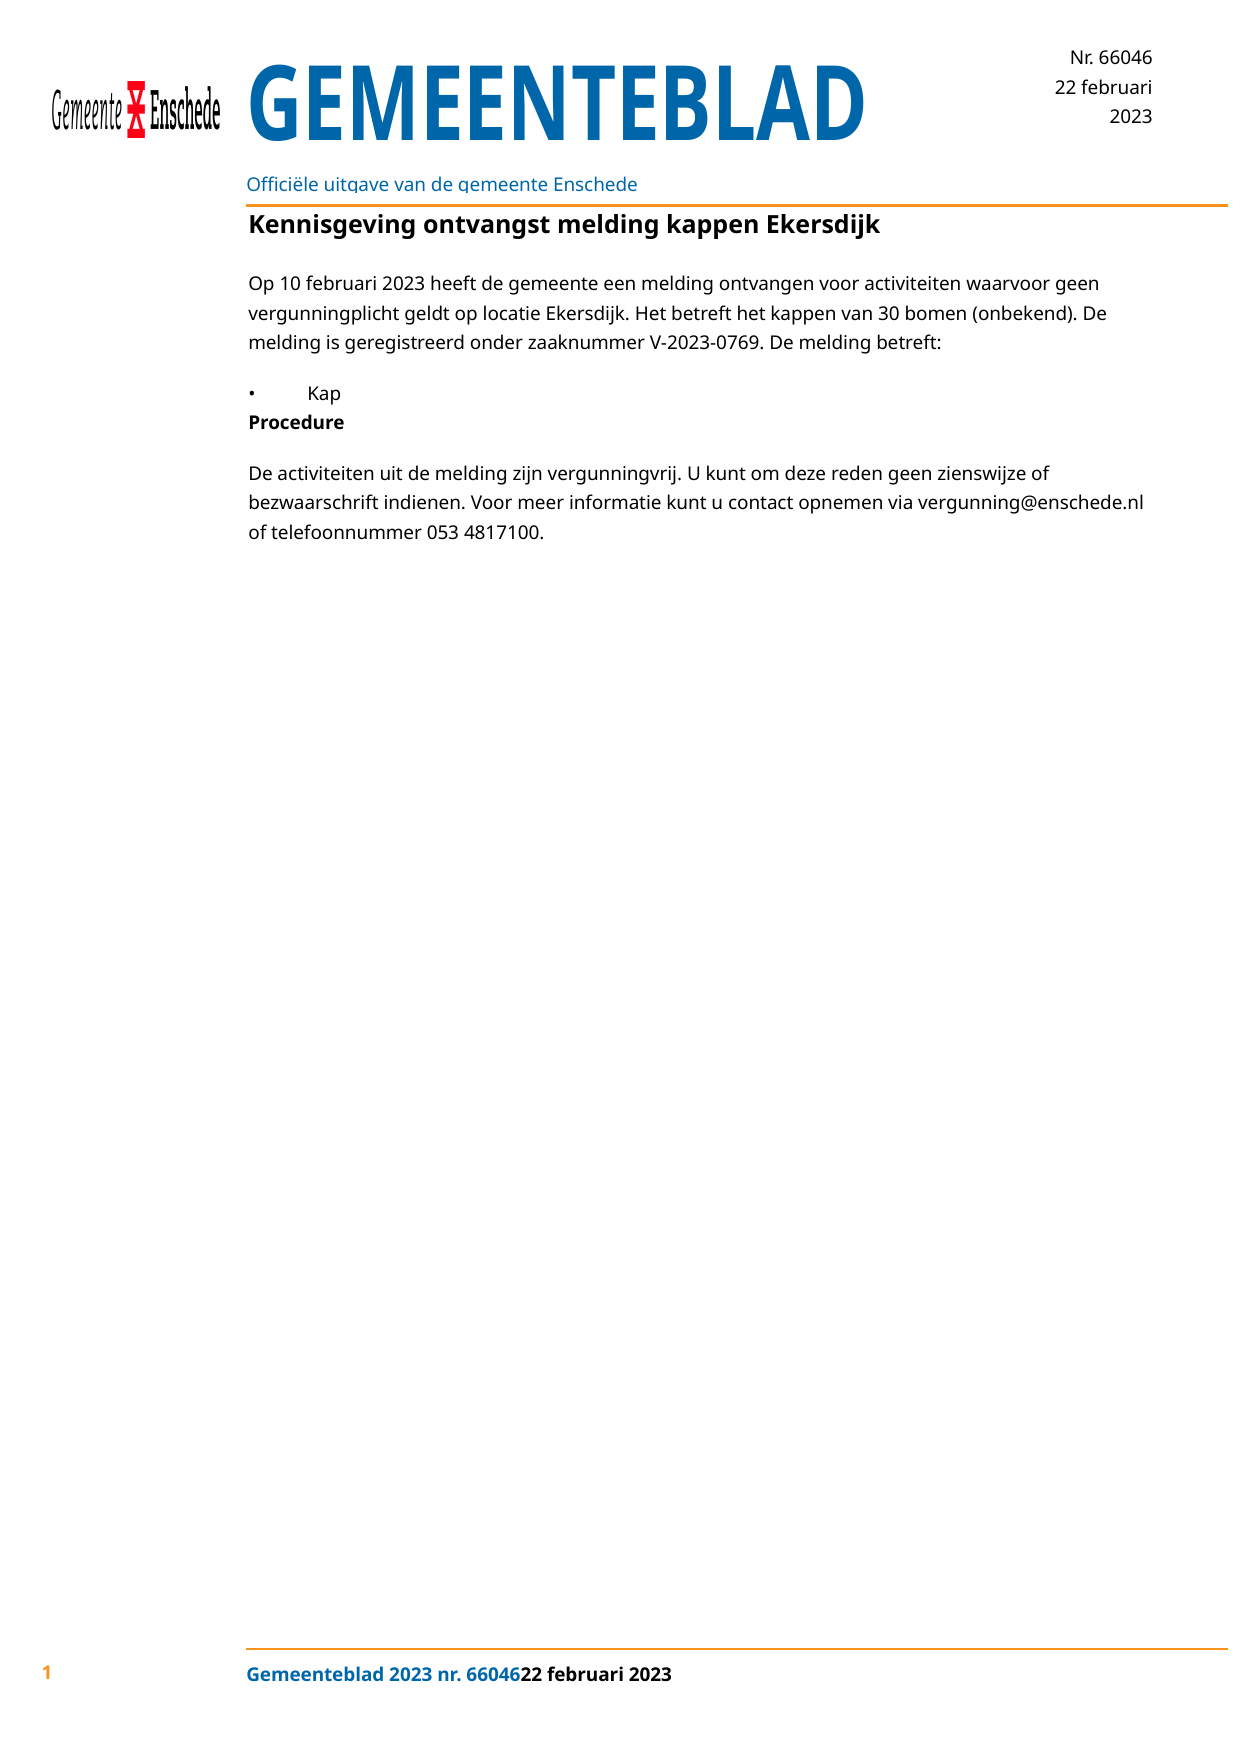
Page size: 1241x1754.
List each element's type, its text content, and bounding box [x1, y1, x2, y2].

text Op 10 februari 2023 heeft de gemeente een melding ontvangen voor activiteiten waarvoor geen vergunningplicht geldt op locatie Ekersdijk. Het betreft het kappen van 30 bomen (onbekend). De melding is geregistreerd onder zaaknummer V-2023-0769. De melding betreft: [248, 270, 1152, 355]
picture [41, 47, 231, 172]
text Procedure [248, 409, 1152, 435]
text De activiteiten uit de melding zijn vergunningvrij. U kunt om deze reden geen zienswijze of bezwaarschrift indienen. Voor meer informatie kunt u contact opnemen via vergunning@enschede.nl of telefoonnummer 053 4817100. [248, 460, 1152, 545]
text Kennisgeving ontvangst melding kappen Ekersdijk [248, 207, 1152, 241]
list Kap [248, 380, 1152, 406]
